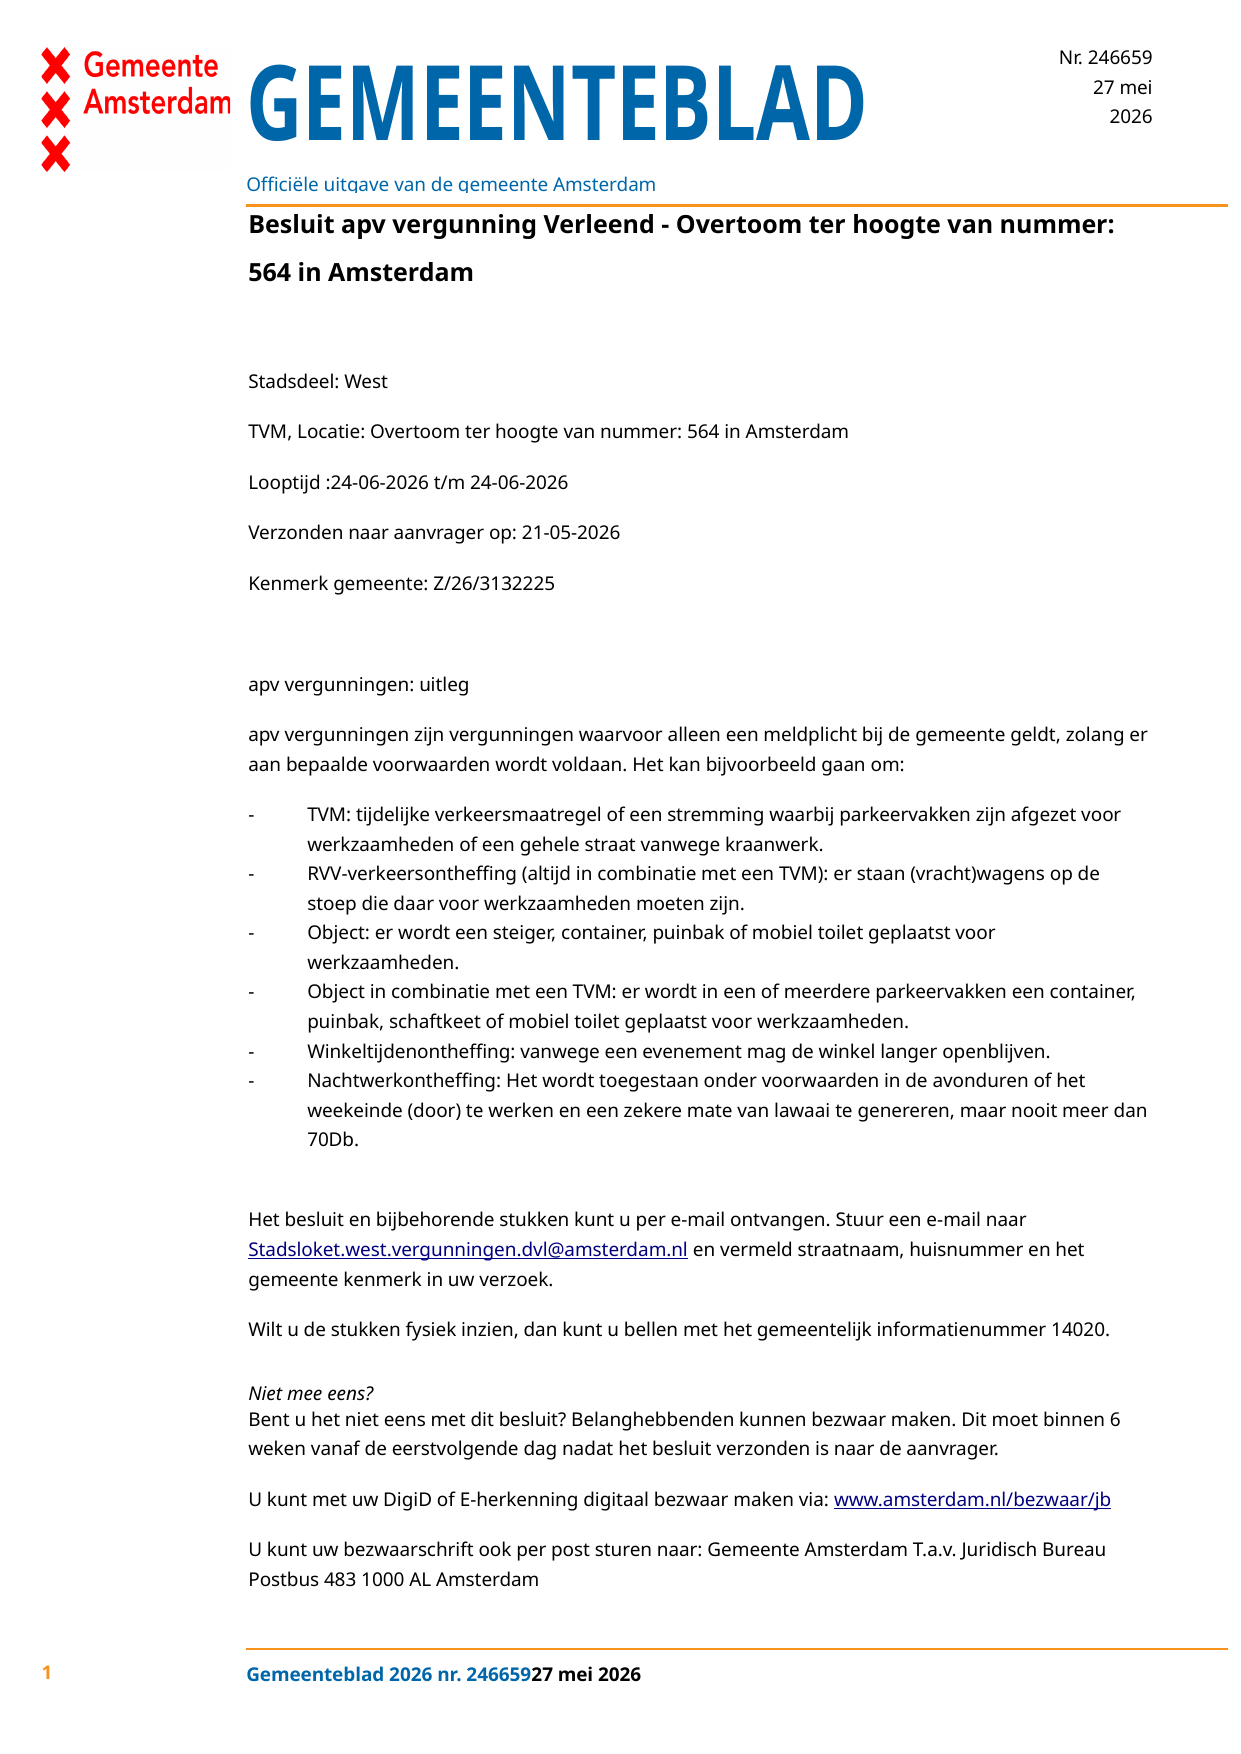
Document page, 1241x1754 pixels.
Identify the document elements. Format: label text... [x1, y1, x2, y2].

text TVM, Locatie: Overtoom ter hoogte van nummer: 564 in Amsterdam [248, 419, 1152, 444]
text Wilt u de stukken fysiek inzien, dan kunt u bellen met het gemeentelijk informatienummer 14020. [248, 1316, 1152, 1342]
text Het besluit en bijbehorende stukken kunt u per e-mail ontvangen. Stuur een e-mail naar Stadsloket.west.vergunningen.dvl@amsterdam.nl en vermeld straatnaam, huisnummer en het gemeente kenmerk in uw verzoek. [248, 1207, 1152, 1292]
text Besluit apv vergunning Verleend - Overtoom ter hoogte van nummer: 564 in Amsterdam [248, 207, 1152, 288]
text U kunt uw bezwaarschrift ook per post sturen naar: Gemeente Amsterdam T.a.v. Juridisch Bureau Postbus 483 1000 AL Amsterdam [248, 1536, 1152, 1592]
list Winkeltijdenontheffing: vanwege een evenement mag de winkel langer openblijven. [248, 1038, 1152, 1064]
list TVM: tijdelijke verkeersmaatregel of een stremming waarbij parkeervakken zijn afgezet voor werkzaamheden of een gehele straat vanwege kraanwerk. [248, 801, 1152, 857]
picture [41, 47, 231, 172]
text Verzonden naar aanvrager op: 21-05-2026 [248, 519, 1152, 545]
text apv vergunningen: uitleg [248, 671, 1152, 697]
list Object in combinatie met een TVM: er wordt in een of meerdere parkeervakken een container, puinbak, schaftkeet of mobiel toilet geplaatst voor werkzaamheden. [248, 979, 1152, 1034]
list RVV-verkeersontheffing (altijd in combinatie met een TVM): er staan (vracht)wagens op de stoep die daar voor werkzaamheden moeten zijn. [248, 860, 1152, 916]
text Bent u het niet eens met dit besluit? Belanghebbenden kunnen bezwaar maken. Dit moet binnen 6 weken vanaf de eerstvolgende dag nadat het besluit verzonden is naar de aanvrager. [248, 1406, 1152, 1461]
text U kunt met uw DigiD of E-herkenning digitaal bezwaar maken via: www.amsterdam.nl/bezwaar/jb [248, 1486, 1152, 1512]
text apv vergunningen zijn vergunningen waarvoor alleen een meldplicht bij de gemeente geldt, zolang er aan bepaalde voorwaarden wordt voldaan. Het kan bijvoorbeeld gaan om: [248, 721, 1152, 777]
text Niet mee eens? [248, 1380, 1152, 1406]
text Kenmerk gemeente: Z/26/3132225 [248, 570, 1152, 596]
text Looptijd :24-06-2026 t/m 24-06-2026 [248, 469, 1152, 495]
list Object: er wordt een steiger, container, puinbak of mobiel toilet geplaatst voor werkzaamheden. [248, 919, 1152, 975]
list Nachtwerkontheffing: Het wordt toegestaan onder voorwaarden in de avonduren of het weekeinde (door) te werken en een zekere mate van lawaai te genereren, maar nooit meer dan 70Db. [248, 1067, 1152, 1152]
text Stadsdeel: West [248, 368, 1152, 394]
